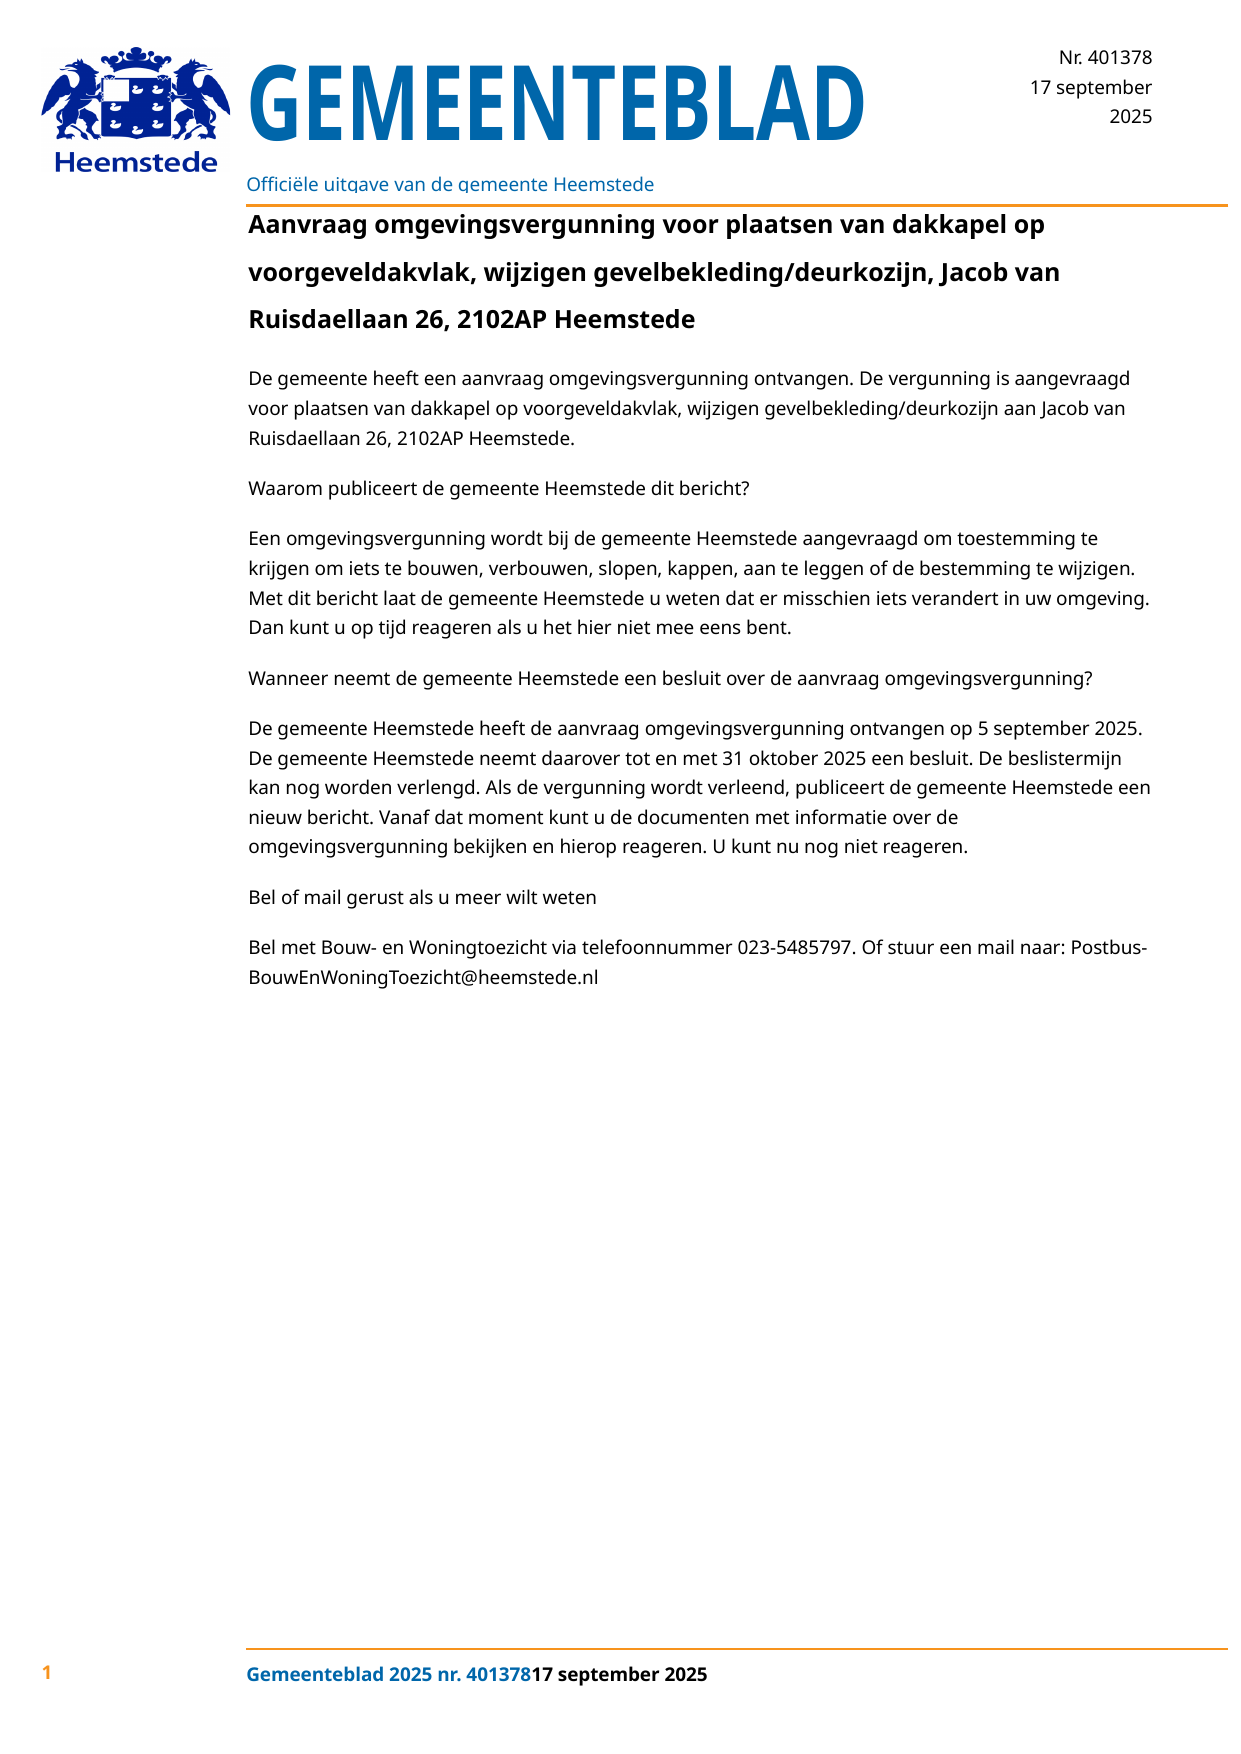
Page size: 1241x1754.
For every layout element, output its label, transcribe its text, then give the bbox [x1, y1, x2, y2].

text Aanvraag omgevingsvergunning voor plaatsen van dakkapel op voorgeveldakvlak, wijzigen gevelbekleding/deurkozijn, Jacob van Ruisdaellaan 26, 2102AP Heemstede [248, 207, 1152, 336]
text Bel met Bouw- en Woningtoezicht via telefoonnummer 023-5485797. Of stuur een mail naar: Postbus-BouwEnWoningToezicht@heemstede.nl [248, 934, 1152, 989]
text Wanneer neemt de gemeente Heemstede een besluit over de aanvraag omgevingsvergunning? [248, 665, 1152, 690]
text Een omgevingsvergunning wordt bij de gemeente Heemstede aangevraagd om toestemming te krijgen om iets te bouwen, verbouwen, slopen, kappen, aan te leggen of de bestemming te wijzigen. Met dit bericht laat de gemeente Heemstede u weten dat er misschien iets verandert in uw omgeving. Dan kunt u op tijd reageren als u het hier niet mee eens bent. [248, 526, 1152, 640]
text De gemeente heeft een aanvraag omgevingsvergunning ontvangen. De vergunning is aangevraagd voor plaatsen van dakkapel op voorgeveldakvlak, wijzigen gevelbekleding/deurkozijn aan Jacob van Ruisdaellaan 26, 2102AP Heemstede. [248, 366, 1152, 450]
text Waarom publiceert de gemeente Heemstede dit bericht? [248, 475, 1152, 501]
picture [41, 47, 231, 172]
text De gemeente Heemstede heeft de aanvraag omgevingsvergunning ontvangen op 5 september 2025. De gemeente Heemstede neemt daarover tot en met 31 oktober 2025 een besluit. De beslistermijn kan nog worden verlengd. Als de vergunning wordt verleend, publiceert de gemeente Heemstede een nieuw bericht. Vanaf dat moment kunt u de documenten met informatie over de omgevingsvergunning bekijken en hierop reageren. U kunt nu nog niet reageren. [248, 715, 1152, 859]
text Bel of mail gerust als u meer wilt weten [248, 884, 1152, 909]
